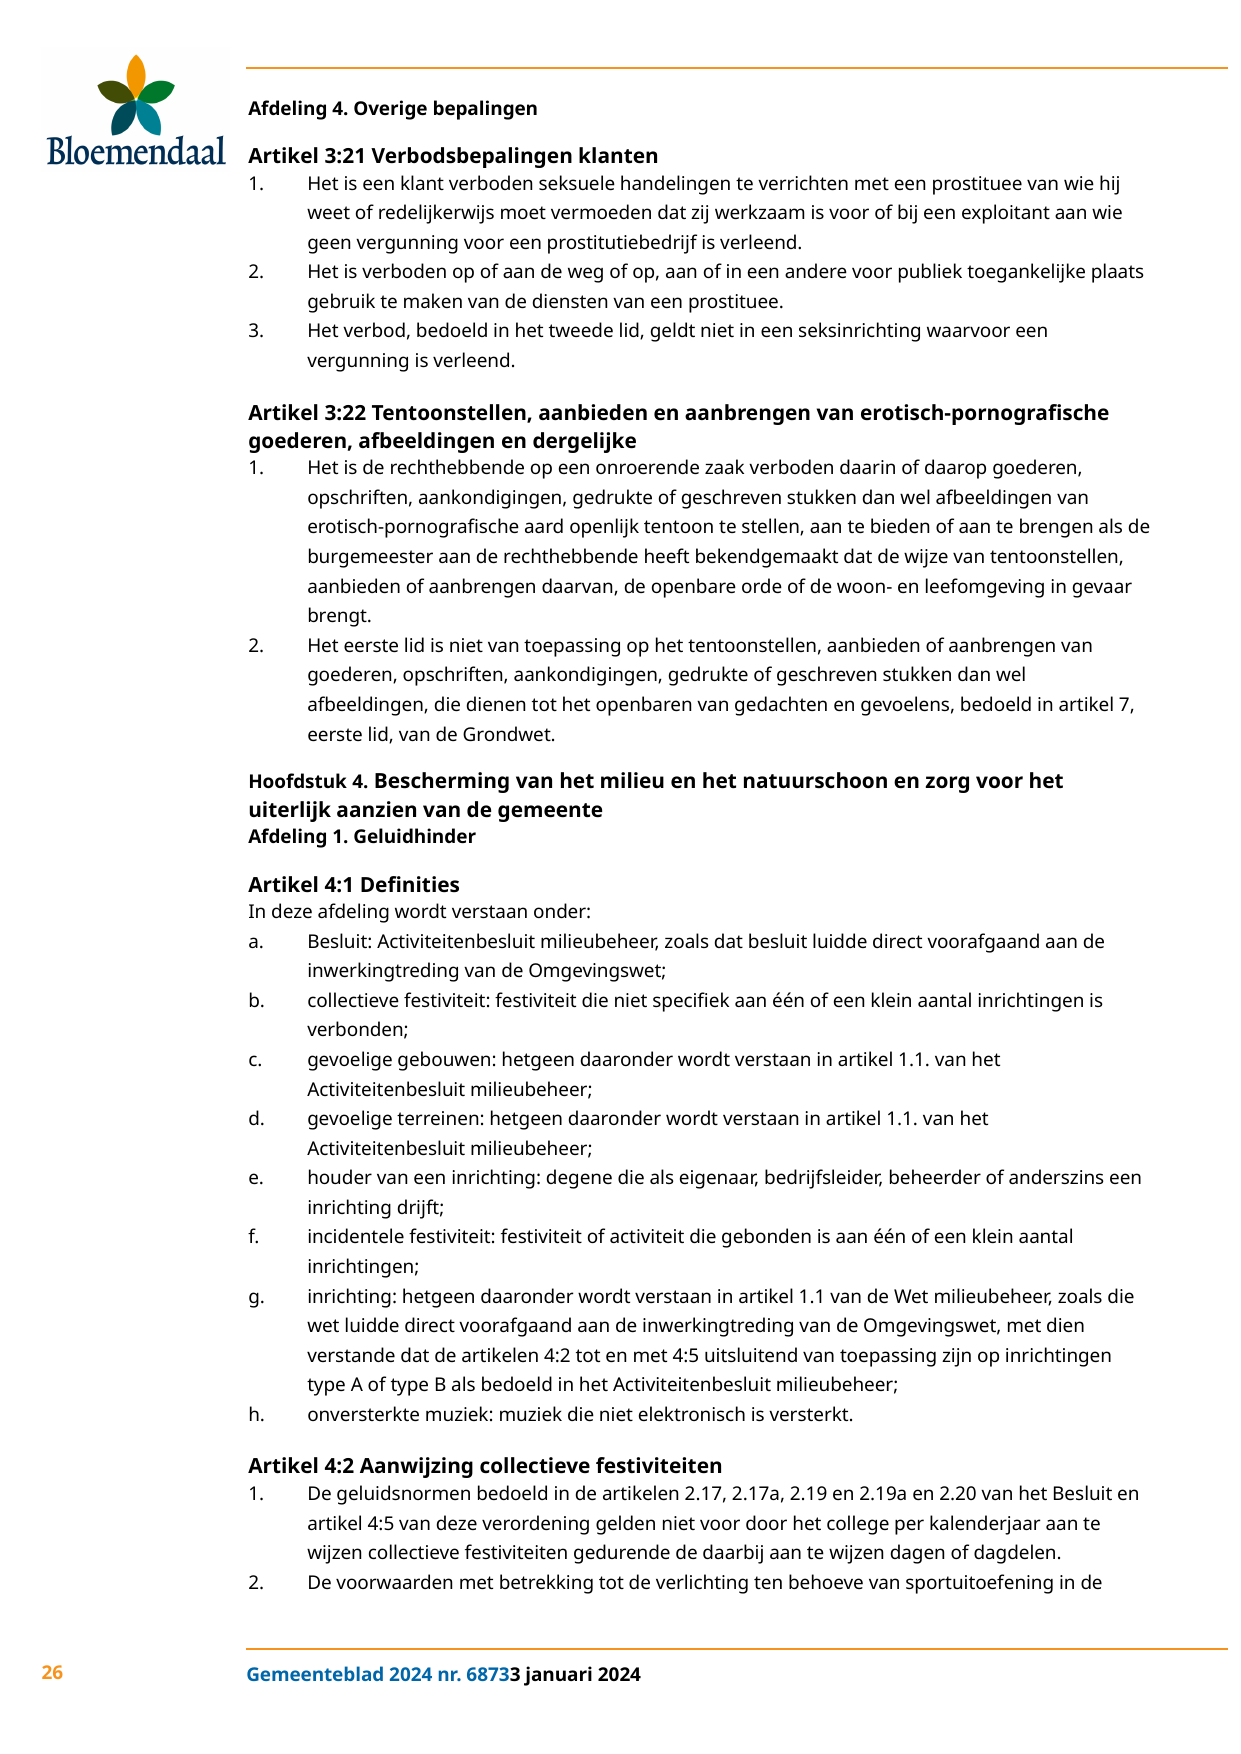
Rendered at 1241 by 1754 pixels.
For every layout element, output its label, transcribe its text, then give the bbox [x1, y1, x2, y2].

list incidentele festiviteit: festiviteit of activiteit die gebonden is aan één of een klein aantal inrichtingen; [248, 1224, 1152, 1279]
picture [41, 47, 231, 172]
list De geluidsnormen bedoeld in de artikelen 2.17, 2.17a, 2.19 en 2.19a en 2.20 van het Besluit en artikel 4:5 van deze verordening gelden niet voor door het college per kalenderjaar aan te wijzen collectieve festiviteiten gedurende de daarbij aan te wijzen dagen of dagdelen. [248, 1480, 1152, 1565]
text Afdeling 4. Overige bepalingen [248, 95, 1152, 121]
list Het is verboden op of aan de weg of op, aan of in een andere voor publiek toegankelijke plaats gebruik te maken van de diensten van een prostituee. [248, 258, 1152, 314]
list Het is de rechthebbende op een onroerende zaak verboden daarin of daarop goederen, opschriften, aankondigingen, gedrukte of geschreven stukken dan wel afbeeldingen van erotisch-pornografische aard openlijk tentoon te stellen, aan te bieden of aan te brengen als de burgemeester aan de rechthebbende heeft bekendgemaakt dat de wijze van tentoonstellen, aanbieden of aanbrengen daarvan, de openbare orde of de woon- en leefomgeving in gevaar brengt. [248, 454, 1152, 628]
text Artikel 3:22 Tentoonstellen, aanbieden en aanbrengen van erotisch-pornografische goederen, afbeeldingen en dergelijke [248, 398, 1152, 454]
list Het is een klant verboden seksuele handelingen te verrichten met een prostituee van wie hij weet of redelijkerwijs moet vermoeden dat zij werkzaam is voor of bij een exploitant aan wie geen vergunning voor een prostitutiebedrijf is verleend. [248, 170, 1152, 255]
text Artikel 4:1 Definities [248, 870, 1152, 898]
text Artikel 4:2 Aanwijzing collectieve festiviteiten [248, 1452, 1152, 1480]
list gevoelige terreinen: hetgeen daaronder wordt verstaan in artikel 1.1. van het Activiteitenbesluit milieubeheer; [248, 1105, 1152, 1161]
list houder van een inrichting: degene die als eigenaar, bedrijfsleider, beheerder of anderszins een inrichting drijft; [248, 1164, 1152, 1220]
list collectieve festiviteit: festiviteit die niet specifiek aan één of een klein aantal inrichtingen is verbonden; [248, 987, 1152, 1042]
list Het eerste lid is niet van toepassing op het tentoonstellen, aanbieden of aanbrengen van goederen, opschriften, aankondigingen, gedrukte of geschreven stukken dan wel afbeeldingen, die dienen tot het openbaren van gedachten en gevoelens, bedoeld in artikel 7, eerste lid, van de Grondwet. [248, 632, 1152, 747]
list De voorwaarden met betrekking tot de verlichting ten behoeve van sportuitoefening in de [248, 1569, 1152, 1594]
list inrichting: hetgeen daaronder wordt verstaan in artikel 1.1 van de Wet milieubeheer, zoals die wet luidde direct voorafgaand aan de inwerkingtreding van de Omgevingswet, met dien verstande dat de artikelen 4:2 tot en met 4:5 uitsluitend van toepassing zijn op inrichtingen type A of type B als bedoeld in het Activiteitenbesluit milieubeheer; [248, 1283, 1152, 1397]
text In deze afdeling wordt verstaan onder: [248, 898, 1152, 924]
list gevoelige gebouwen: hetgeen daaronder wordt verstaan in artikel 1.1. van het Activiteitenbesluit milieubeheer; [248, 1046, 1152, 1102]
list onversterkte muziek: muziek die niet elektronisch is versterkt. [248, 1401, 1152, 1427]
text Hoofdstuk 4. Bescherming van het milieu en het natuurschoon en zorg voor het uiterlijk aanzien van de gemeente [248, 766, 1152, 823]
text Artikel 3:21 Verbodsbepalingen klanten [248, 141, 1152, 170]
list Het verbod, bedoeld in het tweede lid, geldt niet in een seksinrichting waarvoor een vergunning is verleend. [248, 318, 1152, 373]
list Besluit: Activiteitenbesluit milieubeheer, zoals dat besluit luidde direct voorafgaand aan de inwerkingtreding van de Omgevingswet; [248, 928, 1152, 983]
text Afdeling 1. Geluidhinder [248, 823, 1152, 849]
